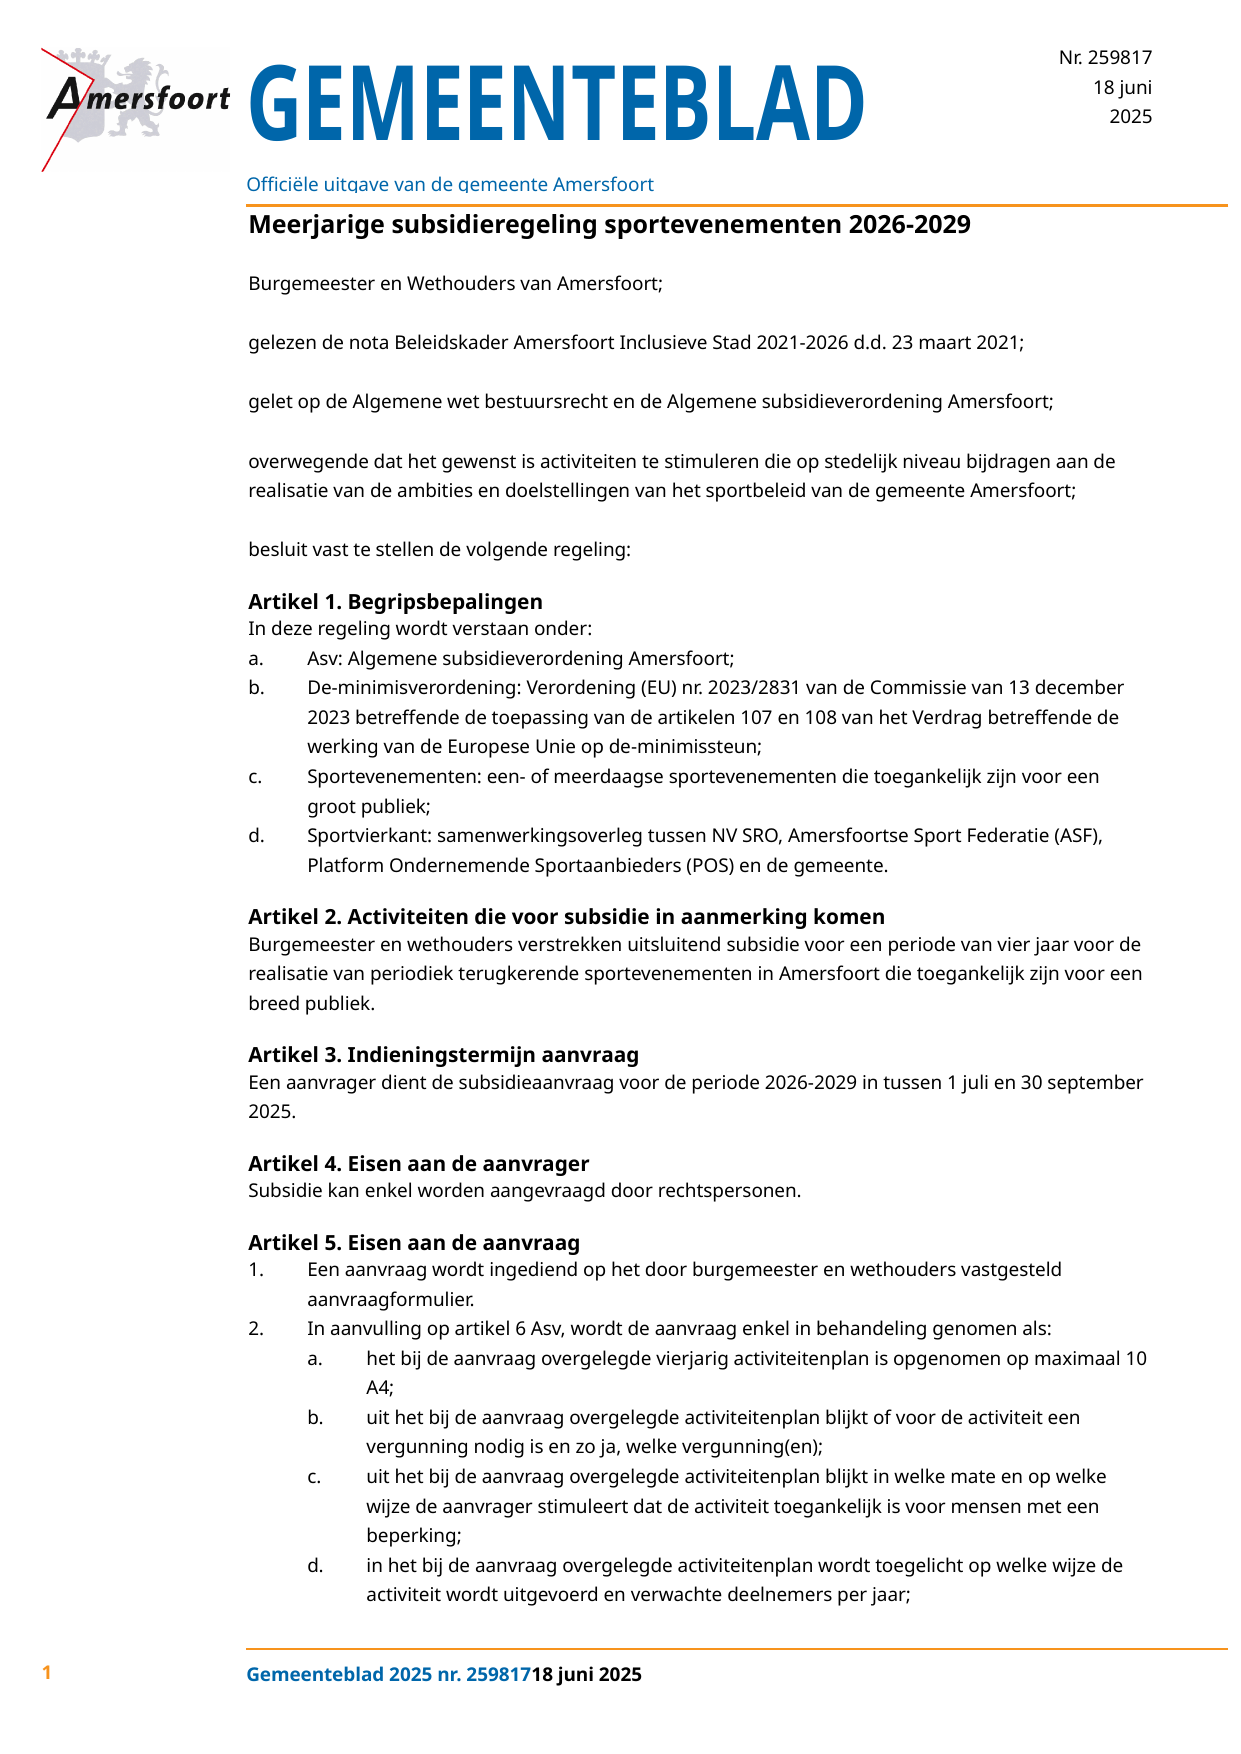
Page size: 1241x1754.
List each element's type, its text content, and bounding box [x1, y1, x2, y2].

text Artikel 1. Begripsbepalingen [248, 587, 1152, 615]
text overwegende dat het gewenst is activiteiten te stimuleren die op stedelijk niveau bijdragen aan de realisatie van de ambities en doelstellingen van het sportbeleid van de gemeente Amersfoort; [248, 448, 1152, 503]
list De-minimisverordening: Verordening (EU) nr. 2023/2831 van de Commissie van 13 december 2023 betreffende de toepassing van de artikelen 107 en 108 van het Verdrag betreffende de werking van de Europese Unie op de-minimissteun; [248, 674, 1152, 759]
text Artikel 2. Activiteiten die voor subsidie in aanmerking komen [248, 902, 1152, 931]
text Artikel 4. Eisen aan de aanvrager [248, 1149, 1152, 1177]
text Artikel 5. Eisen aan de aanvraag [248, 1228, 1152, 1256]
text Subsidie kan enkel worden aangevraagd door rechtspersonen. [248, 1177, 1152, 1203]
picture [41, 47, 231, 172]
text besluit vast te stellen de volgende regeling: [248, 537, 1152, 562]
text gelet op de Algemene wet bestuursrecht en de Algemene subsidieverordening Amersfoort; [248, 389, 1152, 414]
list uit het bij de aanvraag overgelegde activiteitenplan blijkt of voor de activiteit een vergunning nodig is en zo ja, welke vergunning(en); [307, 1404, 1152, 1459]
list Sportvierkant: samenwerkingsoverleg tussen NV SRO, Amersfoortse Sport Federatie (ASF), Platform Ondernemende Sportaanbieders (POS) en de gemeente. [248, 822, 1152, 878]
text Artikel 3. Indieningstermijn aanvraag [248, 1041, 1152, 1069]
list Sportevenementen: een- of meerdaagse sportevenementen die toegankelijk zijn voor een groot publiek; [248, 763, 1152, 819]
text Meerjarige subsidieregeling sportevenementen 2026-2029 [248, 207, 1152, 241]
list In aanvulling op artikel 6 Asv, wordt de aanvraag enkel in behandeling genomen als: [248, 1315, 1152, 1341]
list uit het bij de aanvraag overgelegde activiteitenplan blijkt in welke mate en op welke wijze de aanvrager stimuleert dat de activiteit toegankelijk is voor mensen met een beperking; [307, 1463, 1152, 1548]
list Een aanvraag wordt ingediend op het door burgemeester en wethouders vastgesteld aanvraagformulier. [248, 1256, 1152, 1312]
text Burgemeester en Wethouders van Amersfoort; [248, 270, 1152, 296]
text Burgemeester en wethouders verstrekken uitsluitend subsidie voor een periode van vier jaar voor de realisatie van periodiek terugkerende sportevenementen in Amersfoort die toegankelijk zijn voor een breed publiek. [248, 931, 1152, 1016]
text Een aanvrager dient de subsidieaanvraag voor de periode 2026-2029 in tussen 1 juli en 30 september 2025. [248, 1069, 1152, 1124]
text gelezen de nota Beleidskader Amersfoort Inclusieve Stad 2021-2026 d.d. 23 maart 2021; [248, 329, 1152, 355]
list in het bij de aanvraag overgelegde activiteitenplan wordt toegelicht op welke wijze de activiteit wordt uitgevoerd en verwachte deelnemers per jaar; [307, 1552, 1152, 1607]
text In deze regeling wordt verstaan onder: [248, 615, 1152, 641]
list Asv: Algemene subsidieverordening Amersfoort; [248, 645, 1152, 671]
list het bij de aanvraag overgelegde vierjarig activiteitenplan is opgenomen op maximaal 10 A4; [307, 1345, 1152, 1400]
